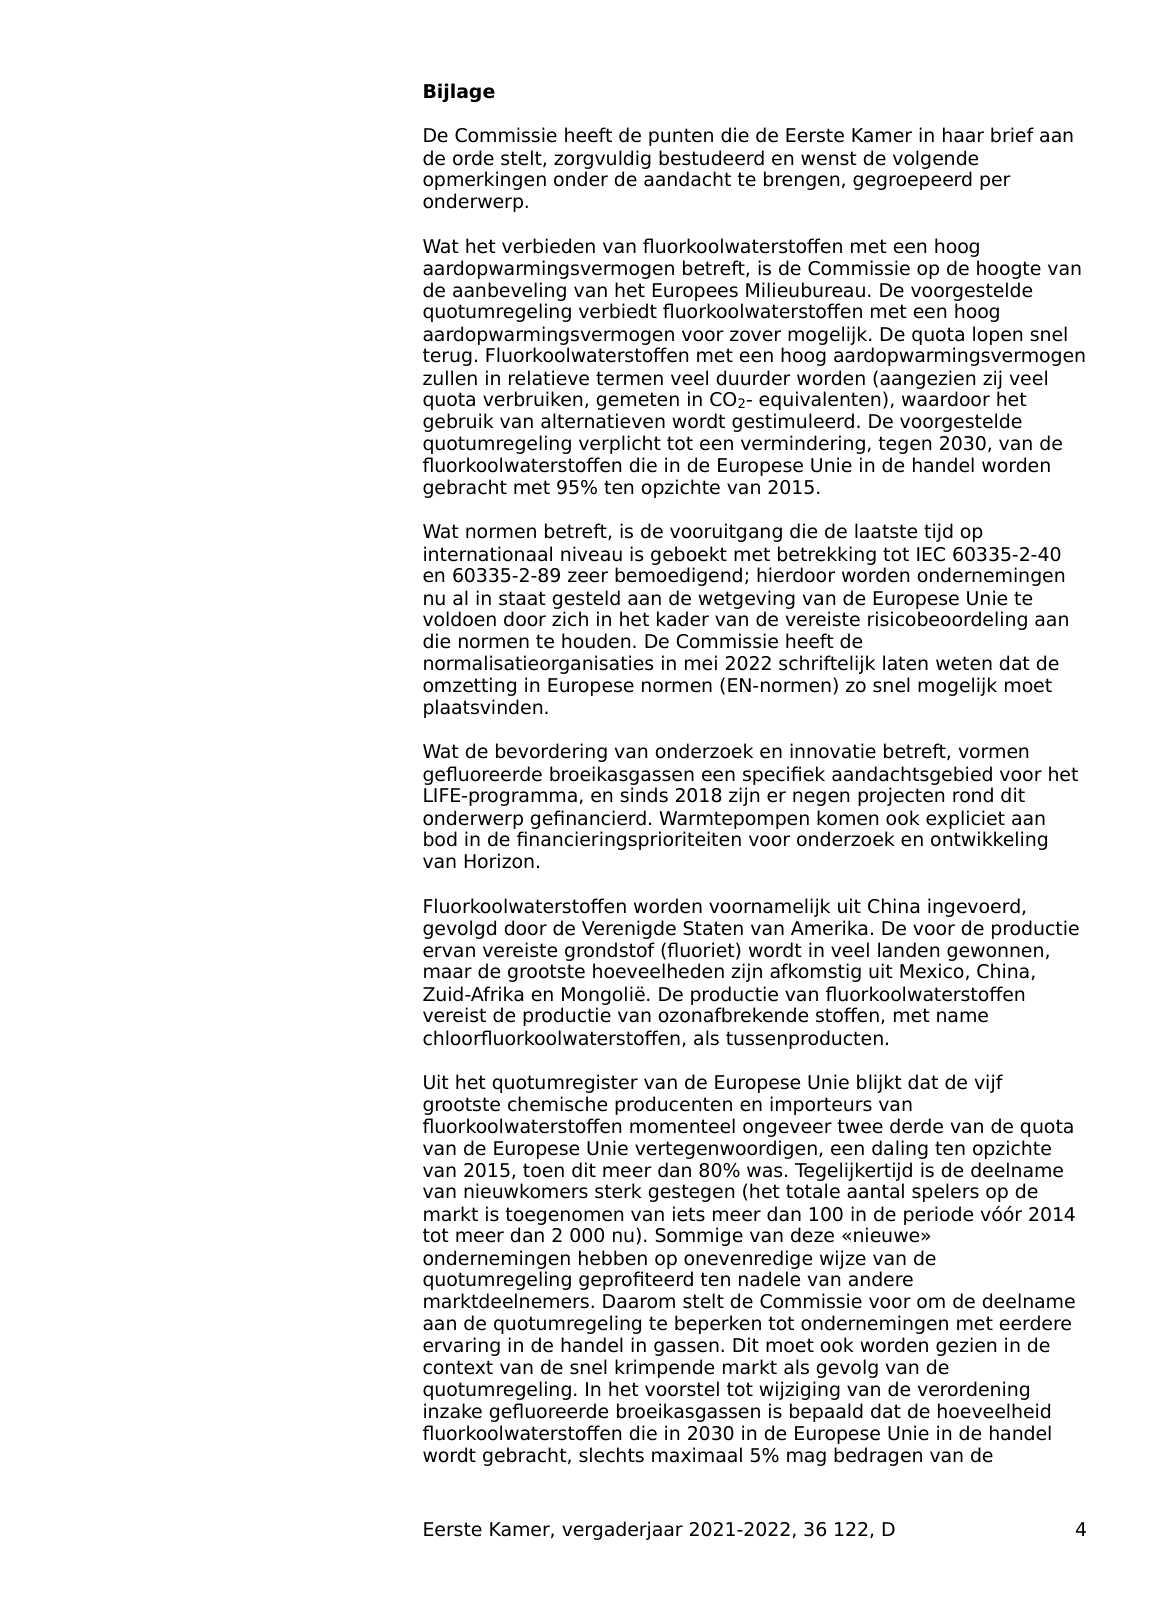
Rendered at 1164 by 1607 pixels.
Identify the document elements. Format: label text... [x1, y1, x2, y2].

text Uit het quotumregister van de Europese Unie blijkt dat de vijf grootste chemische producenten en importeurs van fluorkoolwaterstoffen momenteel ongeveer twee derde van de quota van de Europese Unie vertegenwoordigen, een daling ten opzichte van 2015, toen dit meer dan 80% was. Tegelijkertijd is de deelname van nieuwkomers sterk gestegen (het totale aantal spelers op de markt is toegenomen van iets meer dan 100 in de periode vóór 2014 tot meer dan 2 000 nu). Sommige van deze «nieuwe» ondernemingen hebben op onevenredige wijze van de quotumregeling geprofiteerd ten nadele van andere marktdeelnemers. Daarom stelt de Commissie voor om de deelname aan de quotumregeling te beperken tot ondernemingen met eerdere ervaring in de handel in gassen. Dit moet ook worden gezien in de context van de snel krimpende markt als gevolg van de quotumregeling. In het voorstel tot wijziging van de verordening inzake gefluoreerde broeikasgassen is bepaald dat de hoeveelheid fluorkoolwaterstoffen die in 2030 in de Europese Unie in de handel wordt gebracht, slechts maximaal 5% mag bedragen van de [422, 1072, 1087, 1467]
text Wat normen betreft, is de vooruitgang die de laatste tijd op internationaal niveau is geboekt met betrekking tot IEC 60335-2-40 en 60335-2-89 zeer bemoedigend; hierdoor worden ondernemingen nu al in staat gesteld aan de wetgeving van de Europese Unie te voldoen door zich in het kader van de vereiste risicobeoordeling aan die normen te houden. De Commissie heeft de normalisatieorganisaties in mei 2022 schriftelijk laten weten dat de omzetting in Europese normen (EN-normen) zo snel mogelijk moet plaatsvinden. [422, 521, 1087, 719]
text De Commissie heeft de punten die de Eerste Kamer in haar brief aan de orde stelt, zorgvuldig bestudeerd en wenst de volgende opmerkingen onder de aandacht te brengen, gegroepeerd per onderwerp. [422, 125, 1087, 213]
text Wat de bevordering van onderzoek en innovatie betreft, vormen gefluoreerde broeikasgassen een specifiek aandachtsgebied voor het LIFE-programma, en sinds 2018 zijn er negen projecten rond dit onderwerp gefinancierd. Warmtepompen komen ook expliciet aan bod in de financieringsprioriteiten voor onderzoek en ontwikkeling van Horizon. [422, 741, 1087, 873]
text Wat het verbieden van fluorkoolwaterstoffen met een hoog aardopwarmingsvermogen betreft, is de Commissie op de hoogte van de aanbeveling van het Europees Milieubureau. De voorgestelde quotumregeling verbiedt fluorkoolwaterstoffen met een hoog aardopwarmingsvermogen voor zover mogelijk. De quota lopen snel terug. Fluorkoolwaterstoffen met een hoog aardopwarmingsvermogen zullen in relatieve termen veel duurder worden (aangezien zij veel quota verbruiken, gemeten in CO2- equivalenten), waardoor het gebruik van alternatieven wordt gestimuleerd. De voorgestelde quotumregeling verplicht tot een vermindering, tegen 2030, van de fluorkoolwaterstoffen die in de Europese Unie in de handel worden gebracht met 95% ten opzichte van 2015. [422, 236, 1087, 499]
text Fluorkoolwaterstoffen worden voornamelijk uit China ingevoerd, gevolgd door de Verenigde Staten van Amerika. De voor de productie ervan vereiste grondstof (fluoriet) wordt in veel landen gewonnen, maar de grootste hoeveelheden zijn afkomstig uit Mexico, China, Zuid-Afrika en Mongolië. De productie van fluorkoolwaterstoffen vereist de productie van ozonafbrekende stoffen, met name chloorfluorkoolwaterstoffen, als tussenproducten. [422, 896, 1087, 1049]
subtitle Bijlage [422, 81, 1087, 103]
